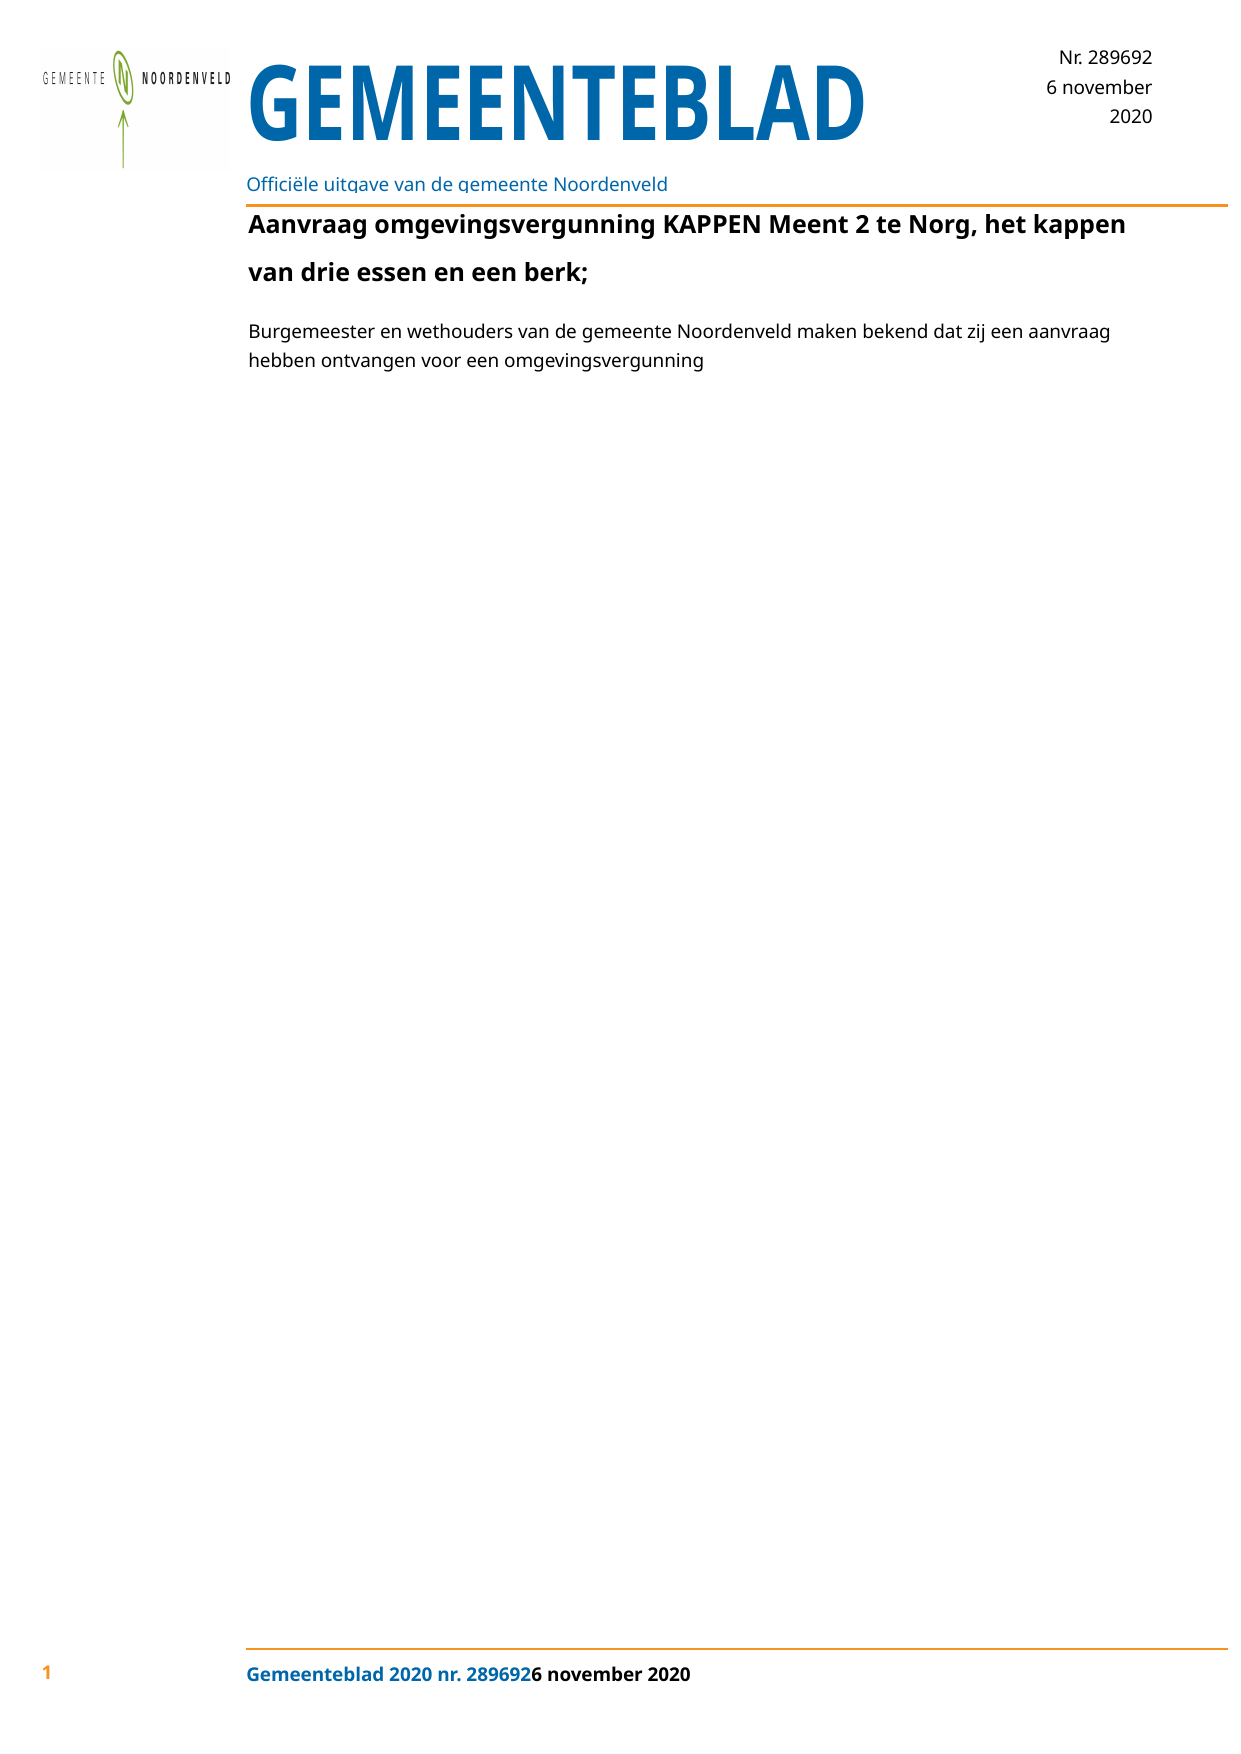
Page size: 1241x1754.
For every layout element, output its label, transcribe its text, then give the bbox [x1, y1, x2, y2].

text Aanvraag omgevingsvergunning KAPPEN Meent 2 te Norg, het kappen van drie essen en een berk; [248, 207, 1152, 288]
picture [41, 47, 231, 172]
text Burgemeester en wethouders van de gemeente Noordenveld maken bekend dat zij een aanvraag hebben ontvangen voor een omgevingsvergunning [248, 318, 1152, 373]
